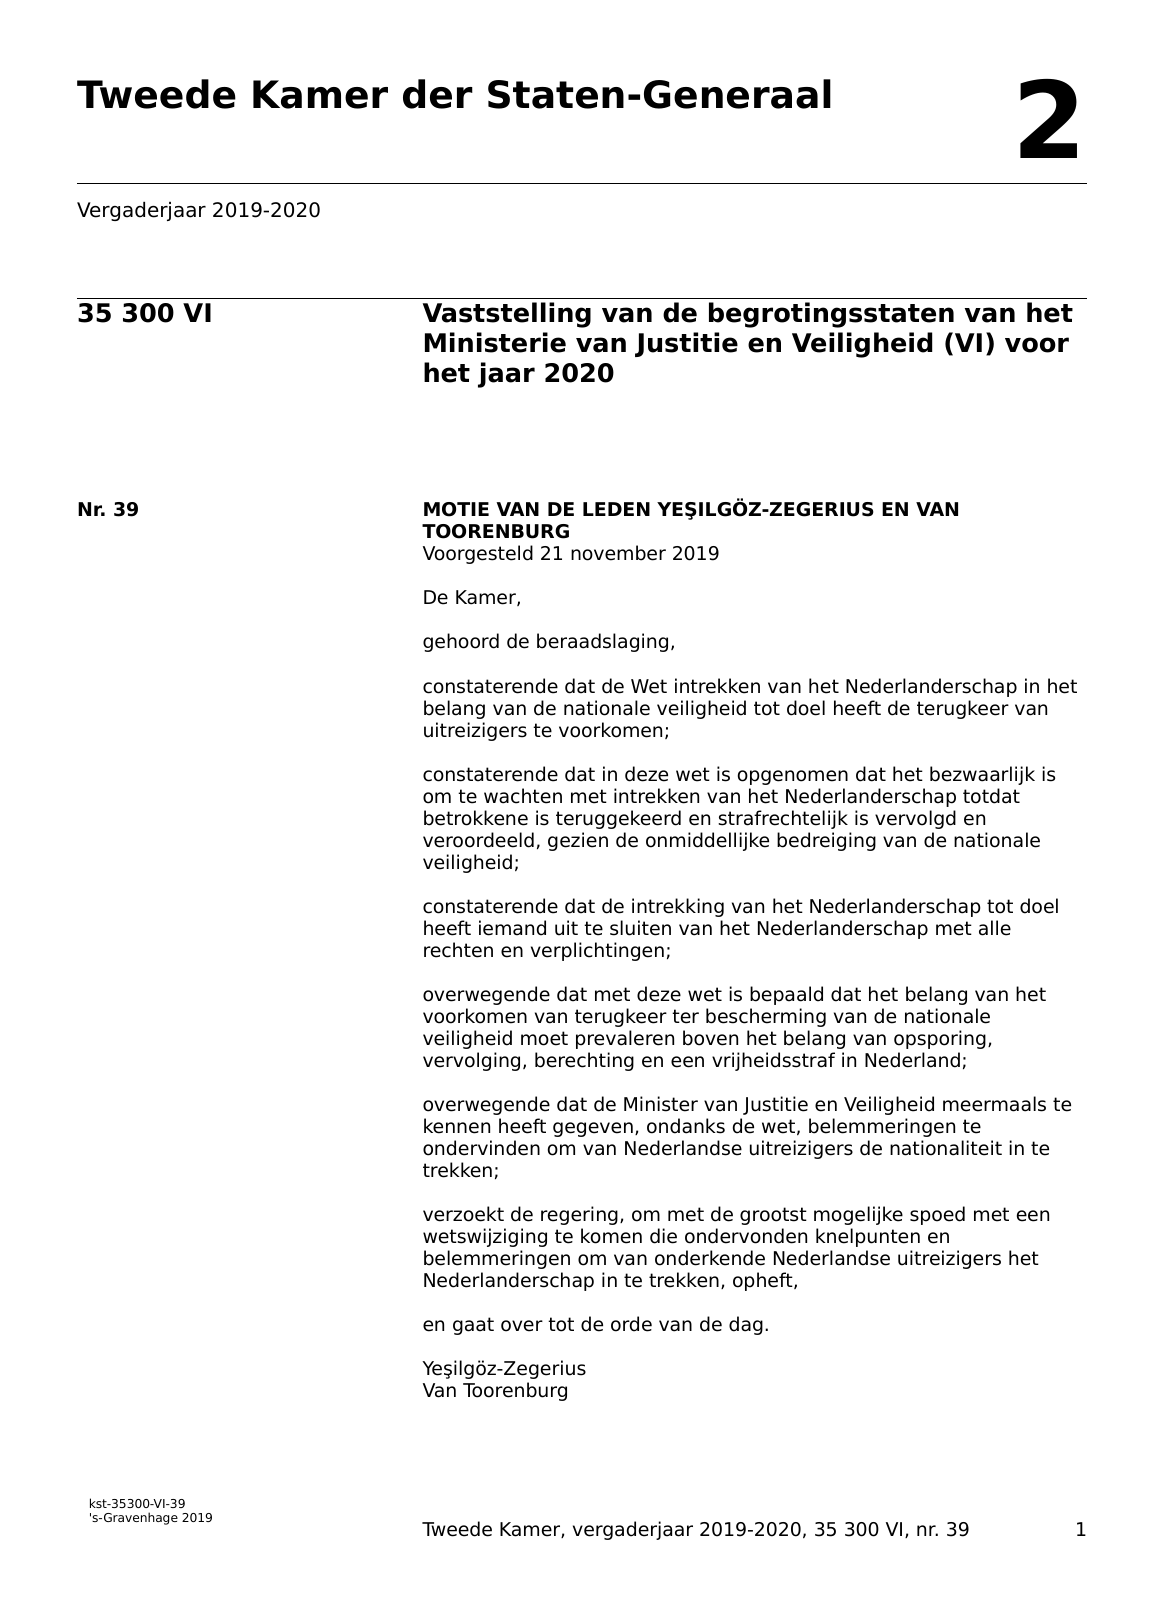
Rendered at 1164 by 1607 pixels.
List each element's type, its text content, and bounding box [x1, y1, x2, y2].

subtitle Nr. 39 MOTIE VAN DE LEDEN YEŞILGÖZ-ZEGERIUS EN VAN TOORENBURG [77, 499, 1087, 543]
text overwegende dat met deze wet is bepaald dat het belang van het voorkomen van terugkeer ter bescherming van de nationale veiligheid moet prevaleren boven het belang van opsporing, vervolging, berechting en een vrijheidsstraf in Nederland; [422, 984, 1087, 1072]
table_header 2 [886, 59, 1087, 183]
text constaterende dat de Wet intrekken van het Nederlanderschap in het belang van de nationale veiligheid tot doel heeft de terugkeer van uitreizigers te voorkomen; [422, 676, 1087, 741]
text kst-35300-VI-39 [88, 1497, 323, 1511]
text en gaat over tot de orde van de dag. [422, 1314, 1087, 1336]
subtitle 35 300 VI Vaststelling van de begrotingsstaten van het Ministerie van Justitie en Veiligheid (VI) voor het jaar 2020 [77, 299, 1087, 388]
text Van Toorenburg [422, 1380, 1087, 1402]
text constaterende dat de intrekking van het Nederlanderschap tot doel heeft iemand uit te sluiten van het Nederlanderschap met alle rechten en verplichtingen; [422, 896, 1087, 962]
text Yeşilgöz-Zegerius [422, 1358, 1087, 1380]
table_header Tweede Kamer der Staten-Generaal [77, 59, 886, 183]
text gehoord de beraadslaging, [422, 631, 1087, 653]
text verzoekt de regering, om met de grootst mogelijke spoed met een wetswijziging te komen die ondervonden knelpunten en belemmeringen om van onderkende Nederlandse uitreizigers het Nederlanderschap in te trekken, opheft, [422, 1204, 1087, 1292]
text overwegende dat de Minister van Justitie en Veiligheid meermaals te kennen heeft gegeven, ondanks de wet, belemmeringen te ondervinden om van Nederlandse uitreizigers de nationaliteit in te trekken; [422, 1094, 1087, 1182]
text Voorgesteld 21 november 2019 [422, 543, 1087, 565]
text De Kamer, [422, 587, 1087, 609]
text constaterende dat in deze wet is opgenomen dat het bezwaarlijk is om te wachten met intrekken van het Nederlanderschap totdat betrokkene is teruggekeerd en strafrechtelijk is vervolgd en veroordeeld, gezien de onmiddellijke bedreiging van de nationale veiligheid; [422, 764, 1087, 873]
text 's-Gravenhage 2019 [88, 1511, 323, 1525]
table_cell Vergaderjaar 2019-2020 [77, 184, 1087, 298]
